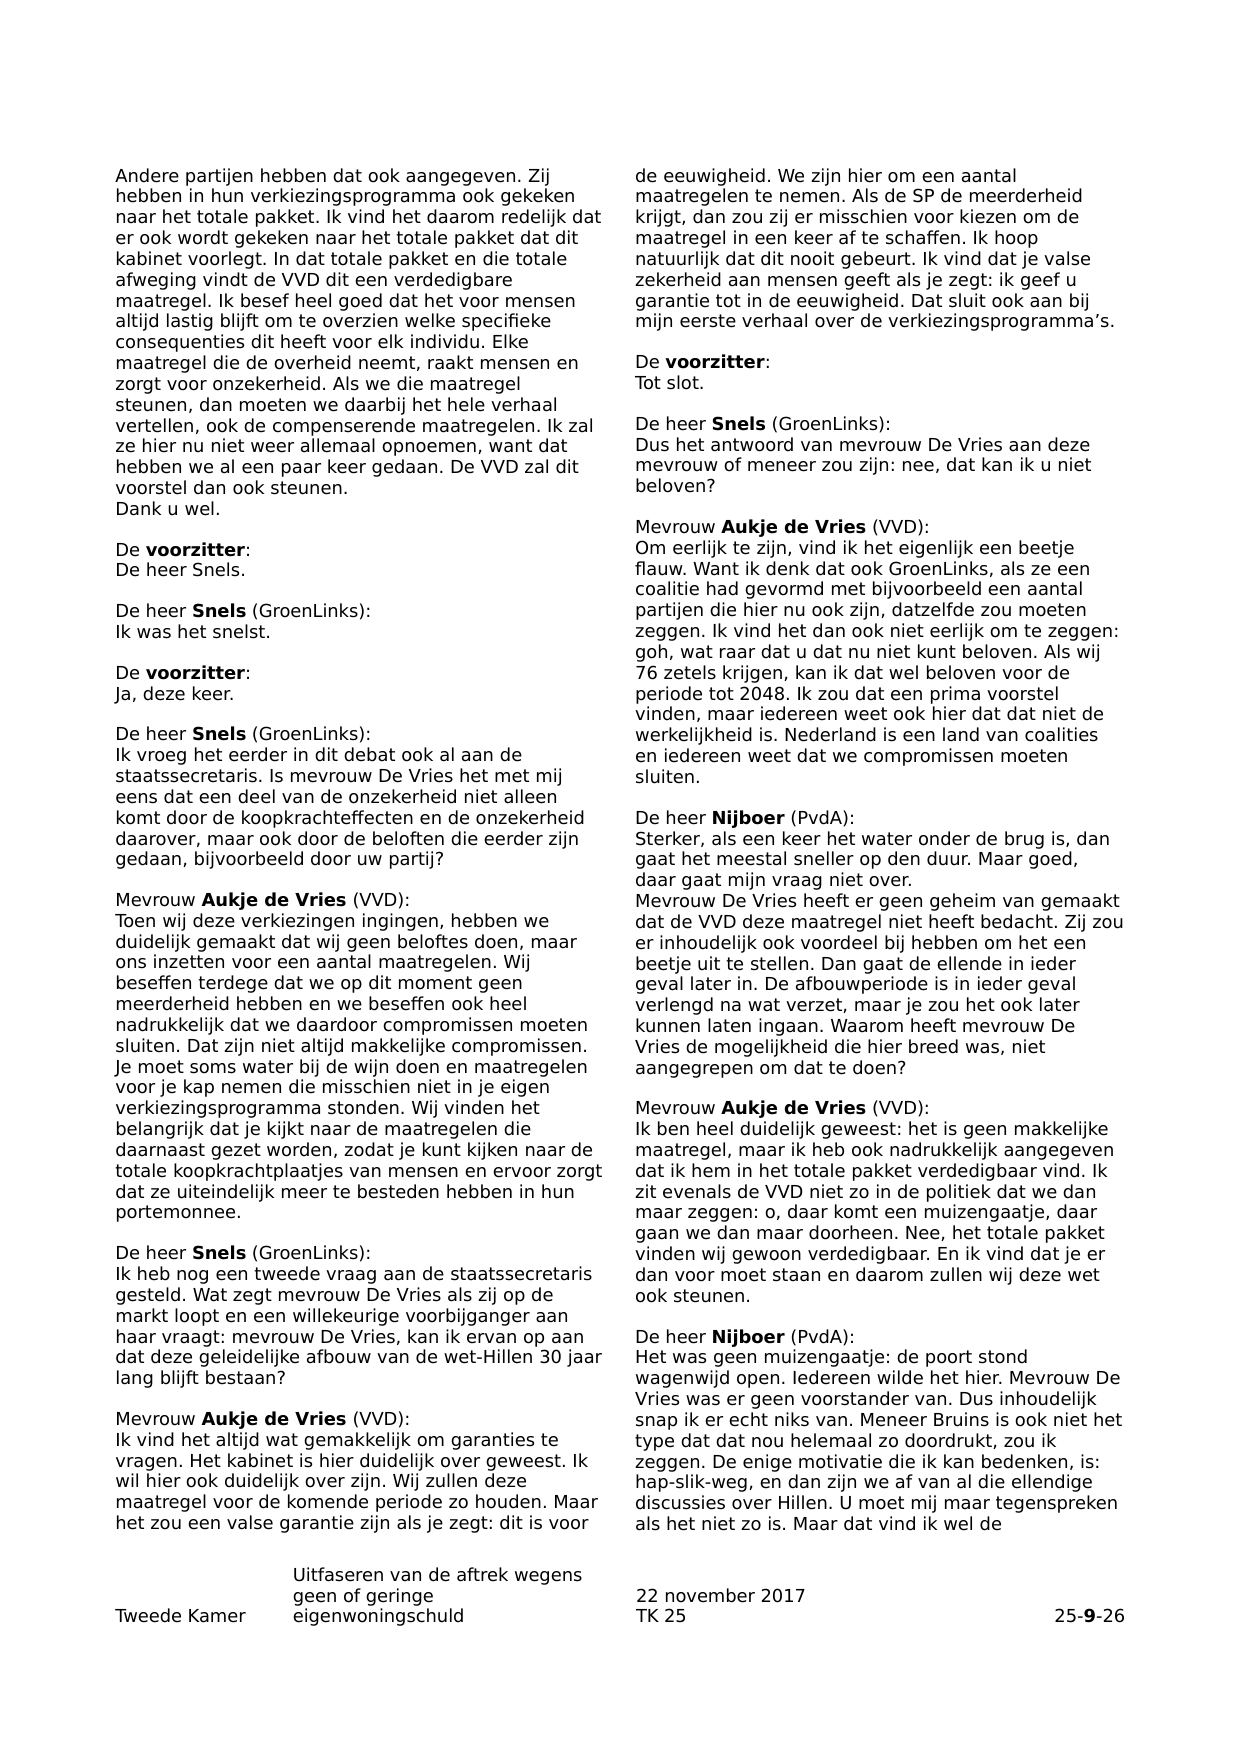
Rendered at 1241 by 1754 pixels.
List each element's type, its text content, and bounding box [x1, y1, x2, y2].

text de eeuwigheid. We zijn hier om een aantal maatregelen te nemen. Als de SP de meerderheid krijgt, dan zou zij er misschien voor kiezen om de maatregel in een keer af te schaffen. Ik hoop natuurlijk dat dit nooit gebeurt. Ik vind dat je valse zekerheid aan mensen geeft als je zegt: ik geef u garantie tot in de eeuwigheid. Dat sluit ook aan bij mijn eerste verhaal over de verkiezingsprogramma’s. [635, 165, 1125, 332]
text Ik vind het altijd wat gemakkelijk om garanties te vragen. Het kabinet is hier duidelijk over geweest. Ik wil hier ook duidelijk over zijn. Wij zullen deze maatregel voor de komende periode zo houden. Maar het zou een valse garantie zijn als je zegt: dit is voor [115, 1429, 605, 1534]
text De voorzitter: [115, 663, 605, 683]
text Ik heb nog een tweede vraag aan de staatssecretaris gesteld. Wat zegt mevrouw De Vries als zij op de markt loopt en een willekeurige voorbijganger aan haar vraagt: mevrouw De Vries, kan ik ervan op aan dat deze geleidelijke afbouw van de wet-Hillen 30 jaar lang blijft bestaan? [115, 1264, 605, 1389]
text Om eerlijk te zijn, vind ik het eigenlijk een beetje flauw. Want ik denk dat ook GroenLinks, als ze een coalitie had gevormd met bijvoorbeeld een aantal partijen die hier nu ook zijn, datzelfde zou moeten zeggen. Ik vind het dan ook niet eerlijk om te zeggen: goh, wat raar dat u dat nu niet kunt beloven. Als wij 76 zetels krijgen, kan ik dat wel beloven voor de periode tot 2048. Ik zou dat een prima voorstel vinden, maar iedereen weet ook hier dat dat niet de werkelijkheid is. Nederland is een land van coalities en iedereen weet dat we compromissen moeten sluiten. [635, 537, 1125, 787]
text Mevrouw Aukje de Vries (VVD): [115, 890, 605, 911]
text Toen wij deze verkiezingen ingingen, hebben we duidelijk gemaakt dat wij geen beloftes doen, maar ons inzetten voor een aantal maatregelen. Wij beseffen terdege dat we op dit moment geen meerderheid hebben en we beseffen ook heel nadrukkelijk dat we daardoor compromissen moeten sluiten. Dat zijn niet altijd makkelijke compromissen. Je moet soms water bij de wijn doen en maatregelen voor je kap nemen die misschien niet in je eigen verkiezingsprogramma stonden. Wij vinden het belangrijk dat je kijkt naar de maatregelen die daarnaast gezet worden, zodat je kunt kijken naar de totale koopkrachtplaatjes van mensen en ervoor zorgt dat ze uiteindelijk meer te besteden hebben in hun portemonnee. [115, 911, 605, 1223]
text De heer Snels (GroenLinks): [635, 413, 1125, 434]
text De voorzitter: [635, 352, 1125, 373]
text Dank u wel. [115, 499, 605, 519]
text Ik ben heel duidelijk geweest: het is geen makkelijke maatregel, maar ik heb ook nadrukkelijk aangegeven dat ik hem in het totale pakket verdedigbaar vind. Ik zit evenals de VVD niet zo in de politiek dat we dan maar zeggen: o, daar komt een muizengaatje, daar gaan we dan maar doorheen. Nee, het totale pakket vinden wij gewoon verdedigbaar. En ik vind dat je er dan voor moet staan en daarom zullen wij deze wet ook steunen. [635, 1119, 1125, 1306]
text Dus het antwoord van mevrouw De Vries aan deze mevrouw of meneer zou zijn: nee, dat kan ik u niet beloven? [635, 434, 1125, 497]
text Mevrouw Aukje de Vries (VVD): [635, 1098, 1125, 1119]
text De heer Nijboer (PvdA): [635, 807, 1125, 828]
text Ik vroeg het eerder in dit debat ook al aan de staatssecretaris. Is mevrouw De Vries het met mij eens dat een deel van de onzekerheid niet alleen komt door de koopkrachteffecten en de onzekerheid daarover, maar ook door de beloften die eerder zijn gedaan, bijvoorbeeld door uw partij? [115, 745, 605, 870]
text De voorzitter: [115, 539, 605, 560]
text De heer Snels. [115, 560, 605, 581]
text De heer Snels (GroenLinks): [115, 1243, 605, 1264]
text Het was geen muizengaatje: de poort stond wagenwijd open. Iedereen wilde het hier. Mevrouw De Vries was er geen voorstander van. Dus inhoudelijk snap ik er echt niks van. Meneer Bruins is ook niet het type dat dat nou helemaal zo doordrukt, zou ik zeggen. De enige motivatie die ik kan bedenken, is: hap-slik-weg, en dan zijn we af van al die ellendige discussies over Hillen. U moet mij maar tegenspreken als het niet zo is. Maar dat vind ik wel de [635, 1347, 1125, 1535]
text Ja, deze keer. [115, 683, 605, 704]
text Sterker, als een keer het water onder de brug is, dan gaat het meestal sneller op den duur. Maar goed, daar gaat mijn vraag niet over. [635, 828, 1125, 891]
text Mevrouw De Vries heeft er geen geheim van gemaakt dat de VVD deze maatregel niet heeft bedacht. Zij zou er inhoudelijk ook voordeel bij hebben om het een beetje uit te stellen. Dan gaat de ellende in ieder geval later in. De afbouwperiode is in ieder geval verlengd na wat verzet, maar je zou het ook later kunnen laten ingaan. Waarom heeft mevrouw De Vries de mogelijkheid die hier breed was, niet aangegrepen om dat te doen? [635, 891, 1125, 1078]
text De heer Snels (GroenLinks): [115, 601, 605, 622]
text Ik was het snelst. [115, 622, 605, 643]
text Mevrouw Aukje de Vries (VVD): [115, 1409, 605, 1429]
text De heer Snels (GroenLinks): [115, 724, 605, 745]
text De heer Nijboer (PvdA): [635, 1326, 1125, 1347]
text Tot slot. [635, 373, 1125, 393]
text Andere partijen hebben dat ook aangegeven. Zij hebben in hun verkiezingsprogramma ook gekeken naar het totale pakket. Ik vind het daarom redelijk dat er ook wordt gekeken naar het totale pakket dat dit kabinet voorlegt. In dat totale pakket en die totale afweging vindt de VVD dit een verdedigbare maatregel. Ik besef heel goed dat het voor mensen altijd lastig blijft om te overzien welke specifieke consequenties dit heeft voor elk individu. Elke maatregel die de overheid neemt, raakt mensen en zorgt voor onzekerheid. Als we die maatregel steunen, dan moeten we daarbij het hele verhaal vertellen, ook de compenserende maatregelen. Ik zal ze hier nu niet weer allemaal opnoemen, want dat hebben we al een paar keer gedaan. De VVD zal dit voorstel dan ook steunen. [115, 165, 605, 499]
text Mevrouw Aukje de Vries (VVD): [635, 517, 1125, 537]
